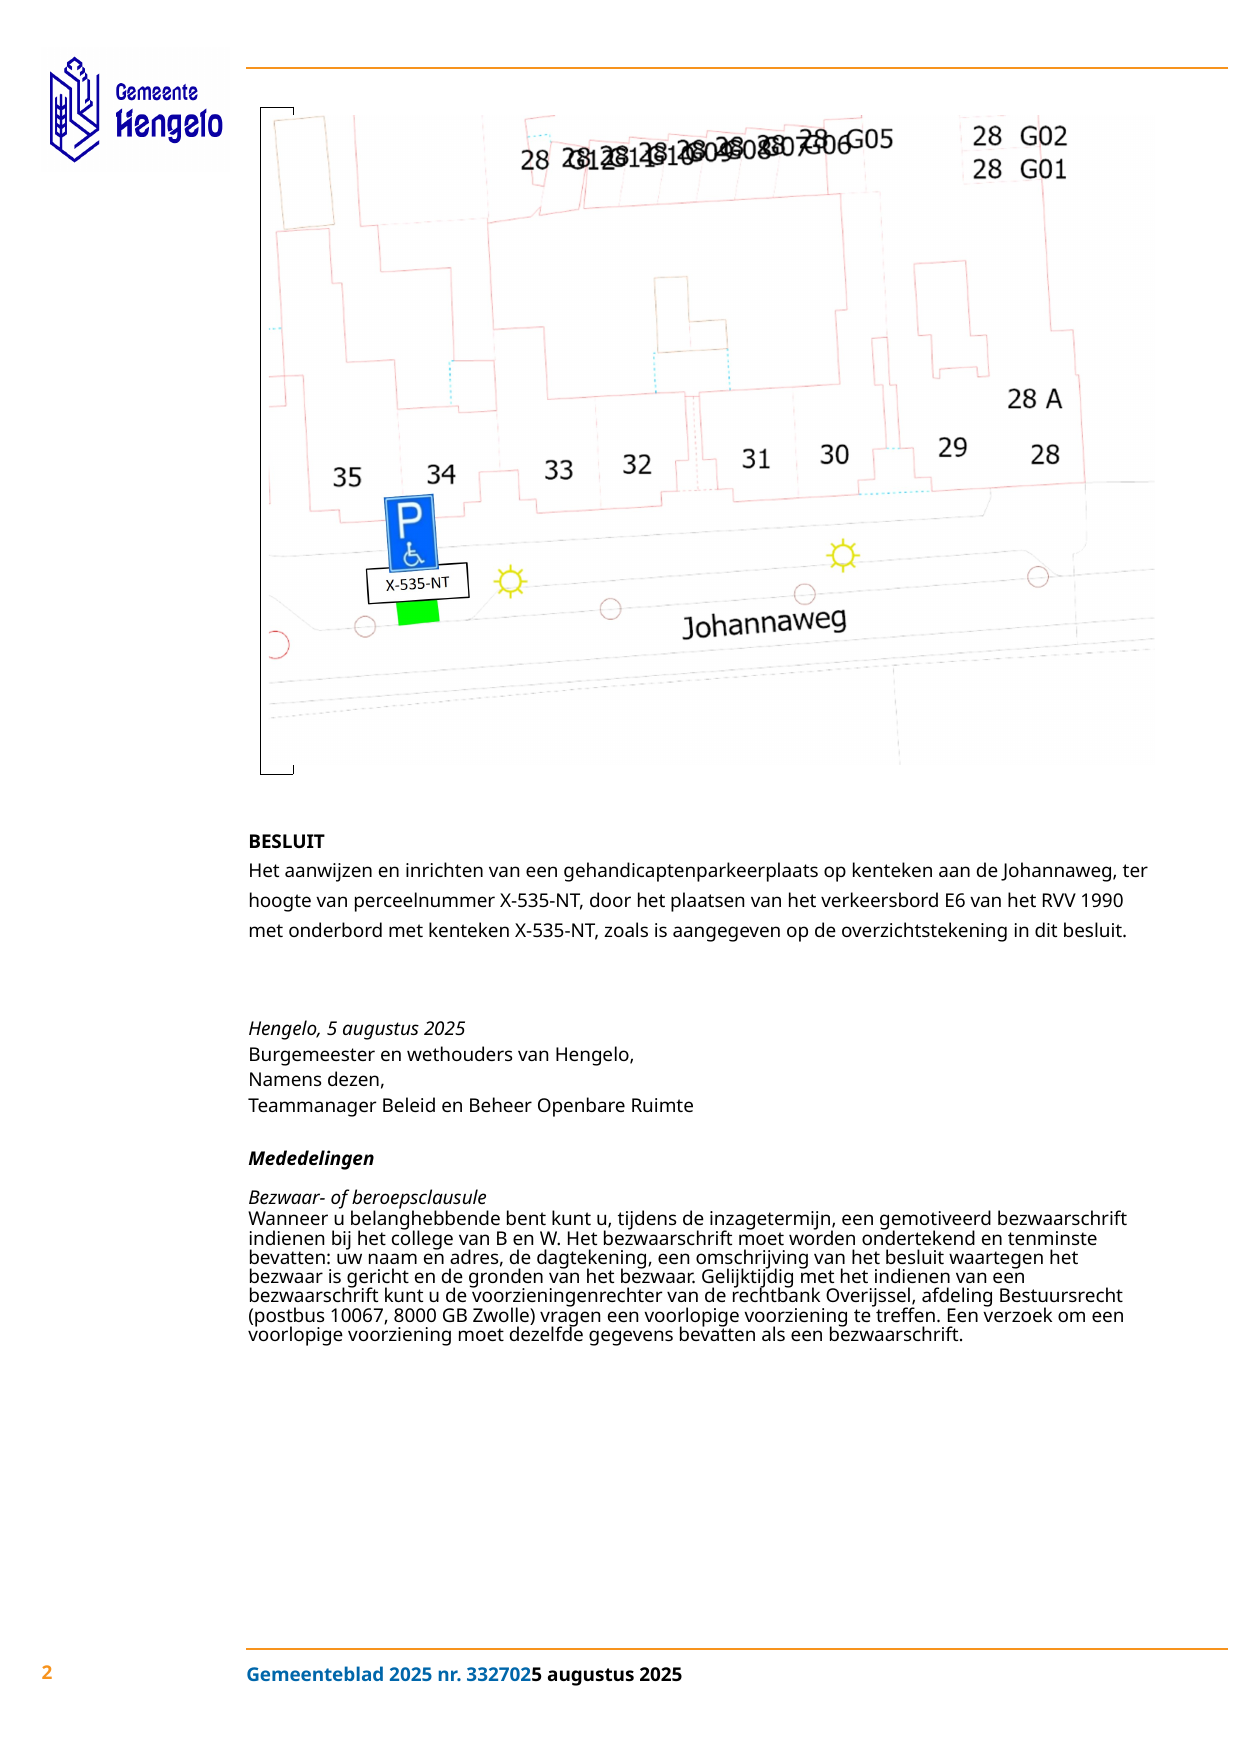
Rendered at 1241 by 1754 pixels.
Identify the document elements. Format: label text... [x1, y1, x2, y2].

text BESLUIT [248, 828, 1152, 854]
picture [41, 47, 231, 172]
text Namens dezen, [248, 1067, 1152, 1092]
text Hengelo, 5 augustus 2025 [248, 1015, 1152, 1041]
picture [268, 115, 1155, 765]
text Teammanager Beleid en Beheer Openbare Ruimte [248, 1092, 1152, 1118]
text Wanneer u belanghebbende bent kunt u, tijdens de inzagetermijn, een gemotiveerd bezwaarschrift indienen bij het college van B en W. Het bezwaarschrift moet worden ondertekend en tenminste bevatten: uw naam en adres, de dagtekening, een omschrijving van het besluit waartegen het bezwaar is gericht en de gronden van het bezwaar. Gelijktijdig met het indienen van een bezwaarschrift kunt u de voorzieningenrechter van de rechtbank Overijssel, afdeling Bestuursrecht (postbus 10067, 8000 GB Zwolle) vragen een voorlopige voorziening te treffen. Een verzoek om een voorlopige voorziening moet dezelfde gegevens bevatten als een bezwaarschrift. [248, 1210, 1152, 1345]
text Mededelingen [248, 1145, 1152, 1171]
text Het aanwijzen en inrichten van een gehandicaptenparkeerplaats op kenteken aan de Johannaweg, ter hoogte van perceelnummer X-535-NT, door het plaatsen van het verkeersbord E6 van het RVV 1990 met onderbord met kenteken X-535-NT, zoals is aangegeven op de overzichtstekening in dit besluit. [248, 858, 1152, 943]
text Burgemeester en wethouders van Hengelo, [248, 1041, 1152, 1067]
text Bezwaar- of beroepsclausule [248, 1184, 1152, 1210]
